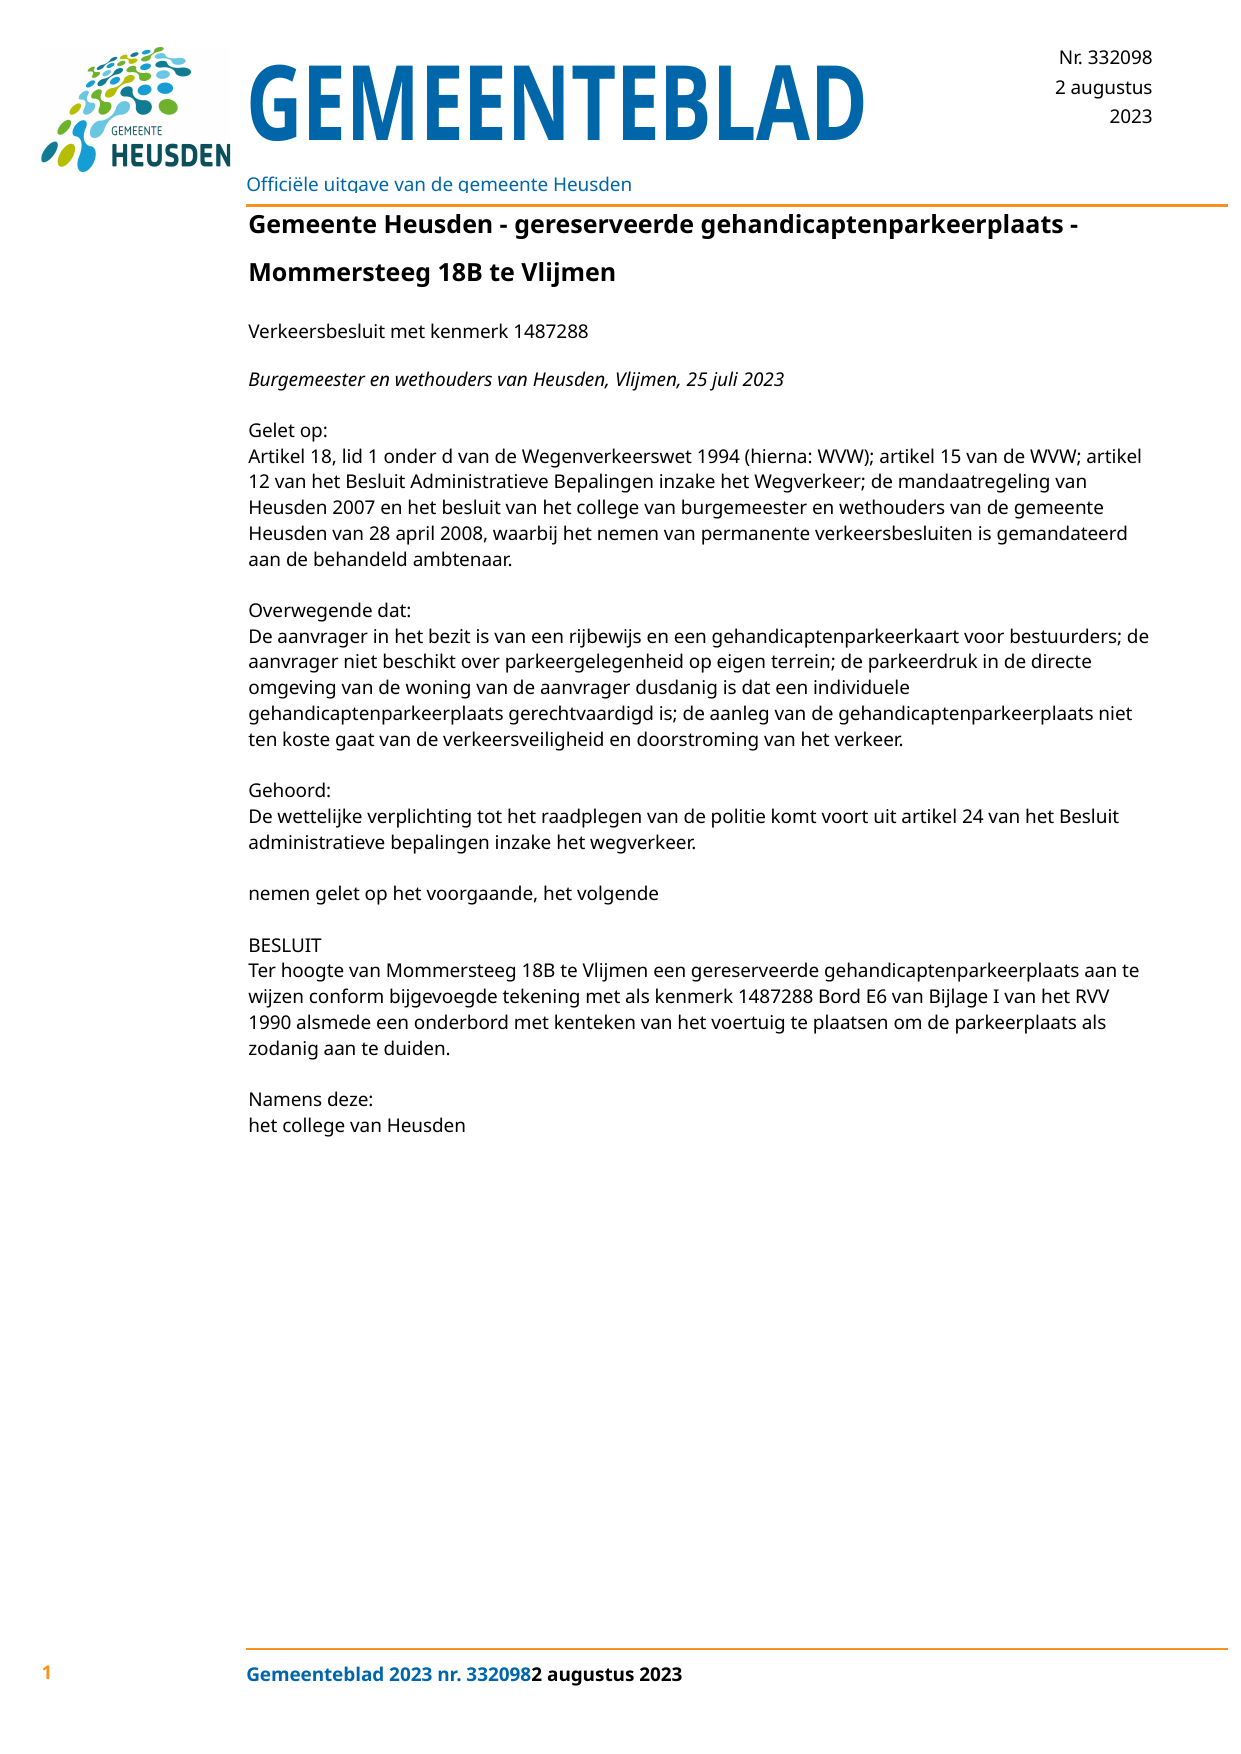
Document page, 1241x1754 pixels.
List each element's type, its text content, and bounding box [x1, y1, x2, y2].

text Namens deze: [248, 1086, 1152, 1112]
text Gehoord: [248, 777, 1152, 803]
text De wettelijke verplichting tot het raadplegen van de politie komt voort uit artikel 24 van het Besluit administratieve bepalingen inzake het wegverkeer. [248, 803, 1152, 854]
text Burgemeester en wethouders van Heusden, Vlijmen, 25 juli 2023 [248, 366, 1152, 391]
picture [41, 47, 231, 172]
text Artikel 18, lid 1 onder d van de Wegenverkeerswet 1994 (hierna: WVW); artikel 15 van de WVW; artikel 12 van het Besluit Administratieve Bepalingen inzake het Wegverkeer; de mandaatregeling van Heusden 2007 en het besluit van het college van burgemeester en wethouders van de gemeente Heusden van 28 april 2008, waarbij het nemen van permanente verkeersbesluiten is gemandateerd aan de behandeld ambtenaar. [248, 443, 1152, 572]
text Ter hoogte van Mommersteeg 18B te Vlijmen een gereserveerde gehandicaptenparkeerplaats aan te wijzen conform bijgevoegde tekening met als kenmerk 1487288 Bord E6 van Bijlage I van het RVV 1990 alsmede een onderbord met kenteken van het voertuig te plaatsen om de parkeerplaats als zodanig aan te duiden. [248, 957, 1152, 1060]
text Gemeente Heusden - gereserveerde gehandicaptenparkeerplaats - Mommersteeg 18B te Vlijmen [248, 207, 1152, 288]
text Gelet op: [248, 417, 1152, 443]
text Overwegende dat: [248, 597, 1152, 623]
text nemen gelet op het voorgaande, het volgende [248, 880, 1152, 906]
text De aanvrager in het bezit is van een rijbewijs en een gehandicaptenparkeerkaart voor bestuurders; de aanvrager niet beschikt over parkeergelegenheid op eigen terrein; de parkeerdruk in de directe omgeving van de woning van de aanvrager dusdanig is dat een individuele gehandicaptenparkeerplaats gerechtvaardigd is; de aanleg van de gehandicaptenparkeerplaats niet ten koste gaat van de verkeersveiligheid en doorstroming van het verkeer. [248, 623, 1152, 752]
text Verkeersbesluit met kenmerk 1487288 [248, 318, 1152, 344]
text BESLUIT [248, 932, 1152, 957]
text het college van Heusden [248, 1112, 1152, 1138]
